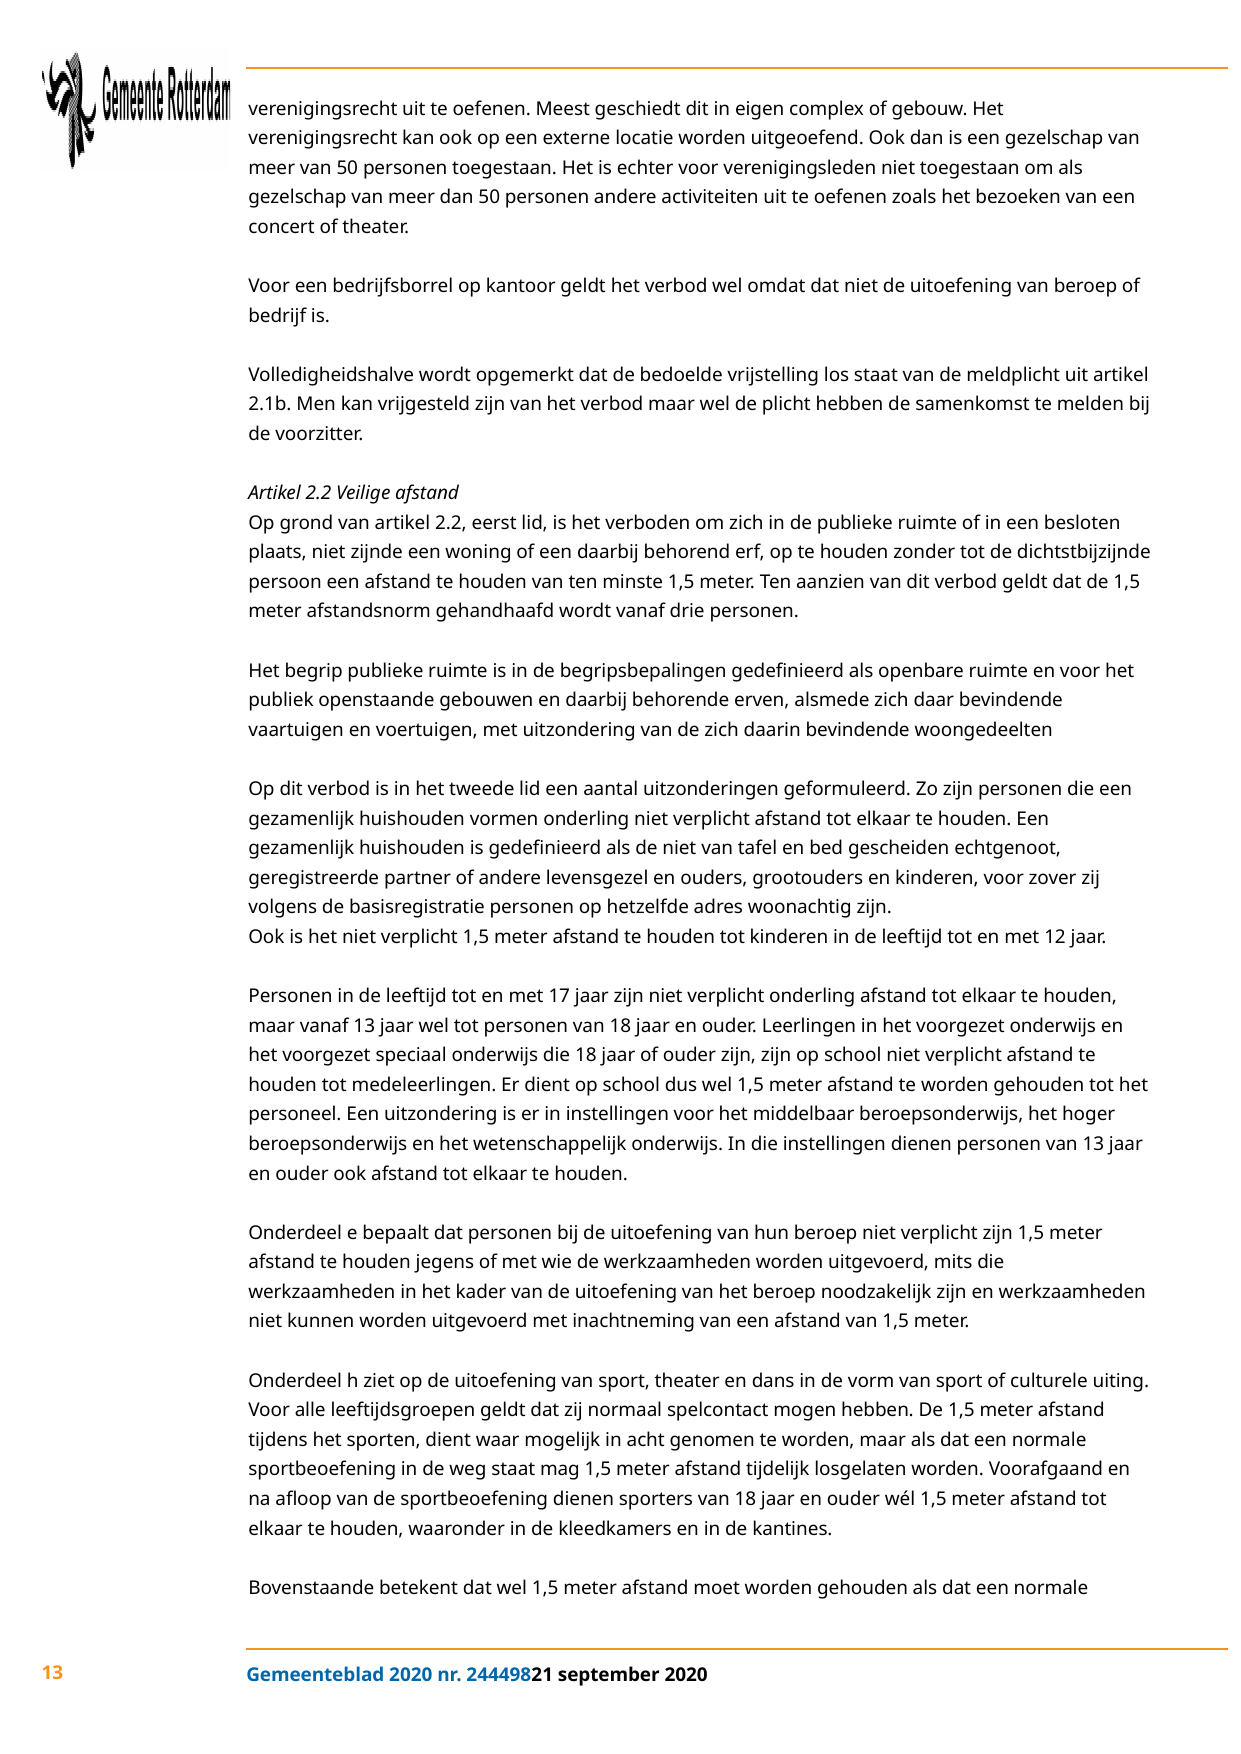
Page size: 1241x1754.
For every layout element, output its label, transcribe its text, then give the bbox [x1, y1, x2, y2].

text verenigingsrecht uit te oefenen. Meest geschiedt dit in eigen complex of gebouw. Het verenigingsrecht kan ook op een externe locatie worden uitgeoefend. Ook dan is een gezelschap van meer van 50 personen toegestaan. Het is echter voor verenigingsleden niet toegestaan om als gezelschap van meer dan 50 personen andere activiteiten uit te oefenen zoals het bezoeken van een concert of theater. [248, 95, 1152, 239]
picture [41, 47, 231, 172]
text Op dit verbod is in het tweede lid een aantal uitzonderingen geformuleerd. Zo zijn personen die een gezamenlijk huishouden vormen onderling niet verplicht afstand tot elkaar te houden. Een gezamenlijk huishouden is gedefinieerd als de niet van tafel en bed gescheiden echtgenoot, geregistreerde partner of andere levensgezel en ouders, grootouders en kinderen, voor zover zij volgens de basisregistratie personen op hetzelfde adres woonachtig zijn. [248, 775, 1152, 919]
text Artikel 2.2 Veilige afstand [248, 479, 1152, 505]
text Onderdeel h ziet op de uitoefening van sport, theater en dans in de vorm van sport of culturele uiting. Voor alle leeftijdsgroepen geldt dat zij normaal spelcontact mogen hebben. De 1,5 meter afstand tijdens het sporten, dient waar mogelijk in acht genomen te worden, maar als dat een normale sportbeoefening in de weg staat mag 1,5 meter afstand tijdelijk losgelaten worden. Voorafgaand en na afloop van de sportbeoefening dienen sporters van 18 jaar en ouder wél 1,5 meter afstand tot elkaar te houden, waaronder in de kleedkamers en in de kantines. [248, 1367, 1152, 1541]
text Personen in de leeftijd tot en met 17 jaar zijn niet verplicht onderling afstand tot elkaar te houden, maar vanaf 13 jaar wel tot personen van 18 jaar en ouder. Leerlingen in het voorgezet onderwijs en het voorgezet speciaal onderwijs die 18 jaar of ouder zijn, zijn op school niet verplicht afstand te houden tot medeleerlingen. Er dient op school dus wel 1,5 meter afstand te worden gehouden tot het personeel. Een uitzondering is er in instellingen voor het middelbaar beroepsonderwijs, het hoger beroepsonderwijs en het wetenschappelijk onderwijs. In die instellingen dienen personen van 13 jaar en ouder ook afstand tot elkaar te houden. [248, 982, 1152, 1186]
text Voor een bedrijfsborrel op kantoor geldt het verbod wel omdat dat niet de uitoefening van beroep of bedrijf is. [248, 272, 1152, 328]
text Volledigheidshalve wordt opgemerkt dat de bedoelde vrijstelling los staat van de meldplicht uit artikel 2.1b. Men kan vrijgesteld zijn van het verbod maar wel de plicht hebben de samenkomst te melden bij de voorzitter. [248, 361, 1152, 446]
text Onderdeel e bepaalt dat personen bij de uitoefening van hun beroep niet verplicht zijn 1,5 meter afstand te houden jegens of met wie de werkzaamheden worden uitgevoerd, mits die werkzaamheden in het kader van de uitoefening van het beroep noodzakelijk zijn en werkzaamheden niet kunnen worden uitgevoerd met inachtneming van een afstand van 1,5 meter. [248, 1219, 1152, 1333]
text Ook is het niet verplicht 1,5 meter afstand te houden tot kinderen in de leeftijd tot en met 12 jaar. [248, 923, 1152, 949]
text Op grond van artikel 2.2, eerst lid, is het verboden om zich in de publieke ruimte of in een besloten plaats, niet zijnde een woning of een daarbij behorend erf, op te houden zonder tot de dichtstbijzijnde persoon een afstand te houden van ten minste 1,5 meter. Ten aanzien van dit verbod geldt dat de 1,5 meter afstandsnorm gehandhaafd wordt vanaf drie personen. [248, 509, 1152, 623]
text Het begrip publieke ruimte is in de begripsbepalingen gedefinieerd als openbare ruimte en voor het publiek openstaande gebouwen en daarbij behorende erven, alsmede zich daar bevindende vaartuigen en voertuigen, met uitzondering van de zich daarin bevindende woongedeelten [248, 657, 1152, 742]
text Bovenstaande betekent dat wel 1,5 meter afstand moet worden gehouden als dat een normale [248, 1574, 1152, 1600]
